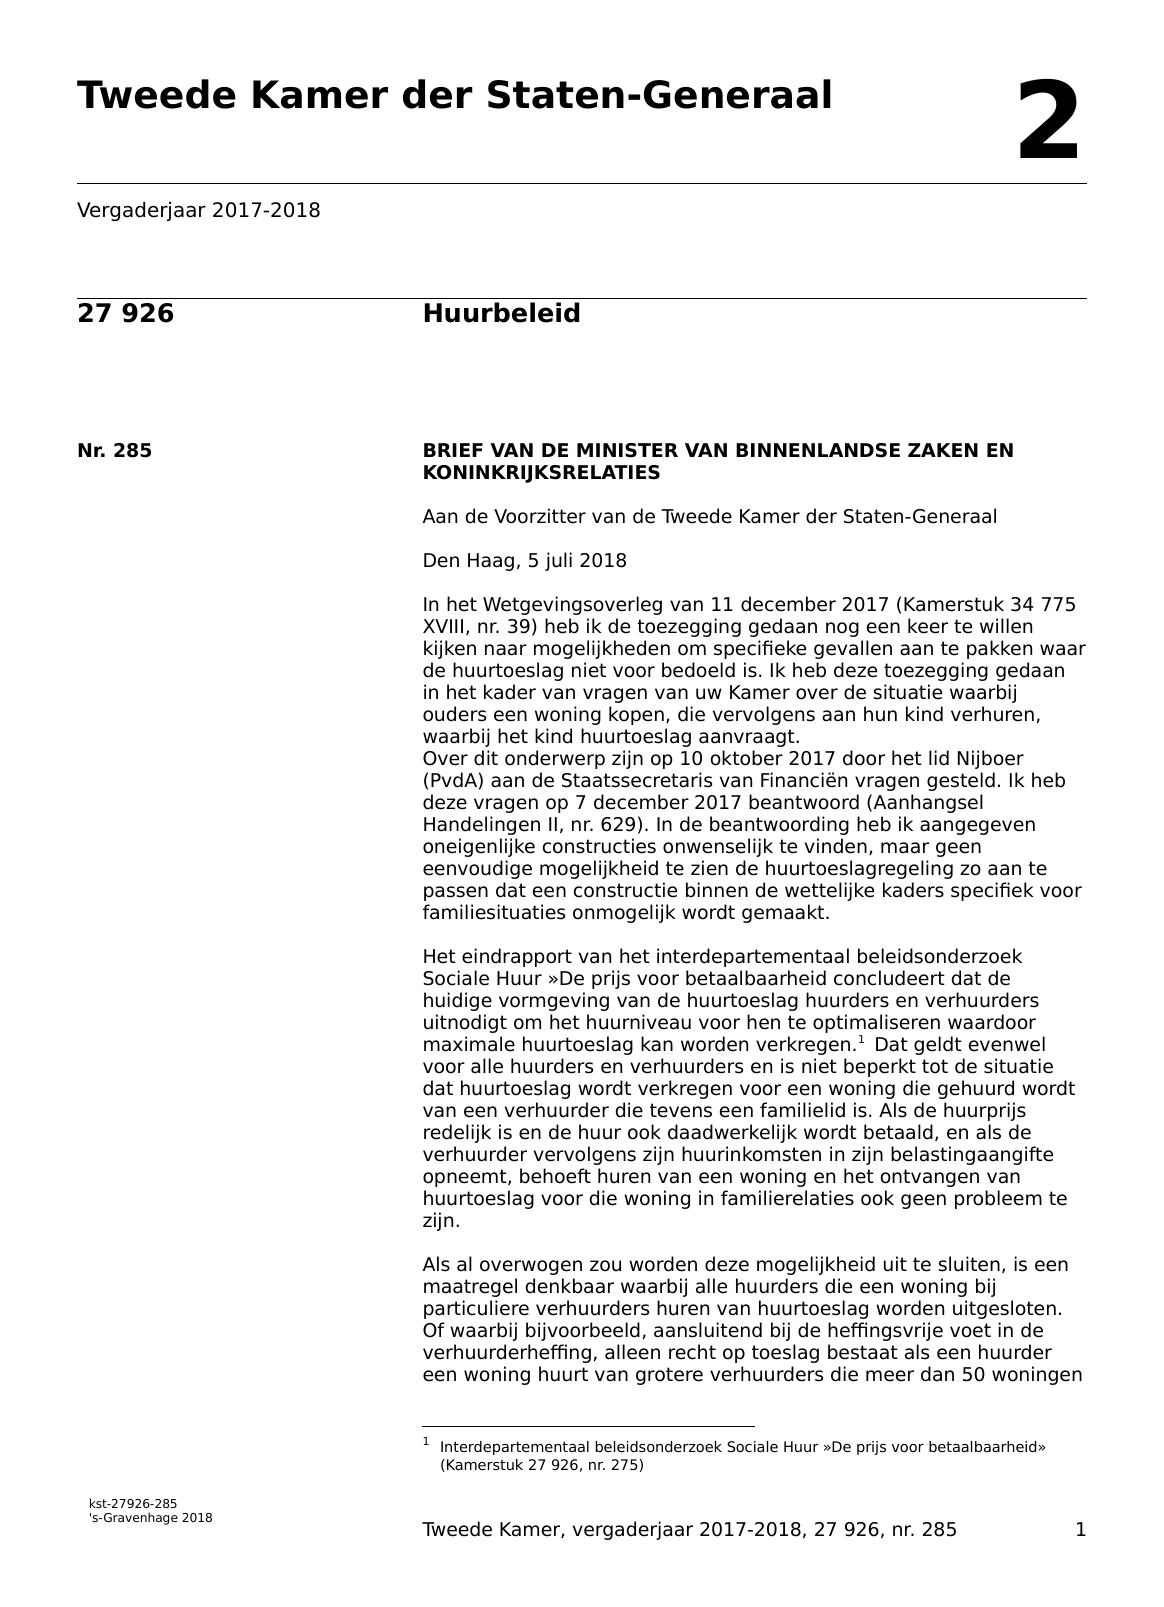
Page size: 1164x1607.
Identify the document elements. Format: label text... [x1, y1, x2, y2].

subtitle Nr. 285 BRIEF VAN DE MINISTER VAN BINNENLANDSE ZAKEN EN KONINKRIJKSRELATIES [77, 440, 1087, 484]
text Over dit onderwerp zijn op 10 oktober 2017 door het lid Nijboer (PvdA) aan de Staatssecretaris van Financiën vragen gesteld. Ik heb deze vragen op 7 december 2017 beantwoord (Aanhangsel Handelingen II, nr. 629). In de beantwoording heb ik aangegeven oneigenlijke constructies onwenselijk te vinden, maar geen eenvoudige mogelijkheid te zien de huurtoeslagregeling zo aan te passen dat een constructie binnen de wettelijke kaders specifiek voor familiesituaties onmogelijk wordt gemaakt. [422, 748, 1087, 924]
table_cell Vergaderjaar 2017-2018 [77, 184, 1087, 298]
text In het Wetgevingsoverleg van 11 december 2017 (Kamerstuk 34 775 XVIII, nr. 39) heb ik de toezegging gedaan nog een keer te willen kijken naar mogelijkheden om specifieke gevallen aan te pakken waar de huurtoeslag niet voor bedoeld is. Ik heb deze toezegging gedaan in het kader van vragen van uw Kamer over de situatie waarbij ouders een woning kopen, die vervolgens aan hun kind verhuren, waarbij het kind huurtoeslag aanvraagt. [422, 594, 1087, 748]
text Den Haag, 5 juli 2018 [422, 550, 1087, 572]
text Aan de Voorzitter van de Tweede Kamer der Staten-Generaal [422, 506, 1087, 528]
text kst-27926-285 [88, 1497, 323, 1511]
text Interdepartementaal beleidsonderzoek Sociale Huur »De prijs voor betaalbaarheid» (Kamerstuk 27 926, nr. 275) [422, 1435, 1087, 1474]
text Als al overwogen zou worden deze mogelijkheid uit te sluiten, is een maatregel denkbaar waarbij alle huurders die een woning bij particuliere verhuurders huren van huurtoeslag worden uitgesloten. Of waarbij bijvoorbeeld, aansluitend bij de heffingsvrije voet in de verhuurderheffing, alleen recht op toeslag bestaat als een huurder een woning huurt van grotere verhuurders die meer dan 50 woningen [422, 1254, 1087, 1386]
text Het eindrapport van het interdepartementaal beleidsonderzoek Sociale Huur »De prijs voor betaalbaarheid concludeert dat de huidige vormgeving van de huurtoeslag huurders en verhuurders uitnodigt om het huurniveau voor hen te optimaliseren waardoor maximale huurtoeslag kan worden verkregen. Dat geldt evenwel voor alle huurders en verhuurders en is niet beperkt tot de situatie dat huurtoeslag wordt verkregen voor een woning die gehuurd wordt van een verhuurder die tevens een familielid is. Als de huurprijs redelijk is en de huur ook daadwerkelijk wordt betaald, en als de verhuurder vervolgens zijn huurinkomsten in zijn belastingaangifte opneemt, behoeft huren van een woning en het ontvangen van huurtoeslag voor die woning in familierelaties ook geen probleem te zijn. [422, 946, 1087, 1232]
table_header Tweede Kamer der Staten-Generaal [77, 59, 886, 183]
subtitle 27 926 Huurbeleid [77, 299, 1087, 329]
table_header 2 [886, 59, 1087, 183]
text 's-Gravenhage 2018 [88, 1511, 323, 1525]
